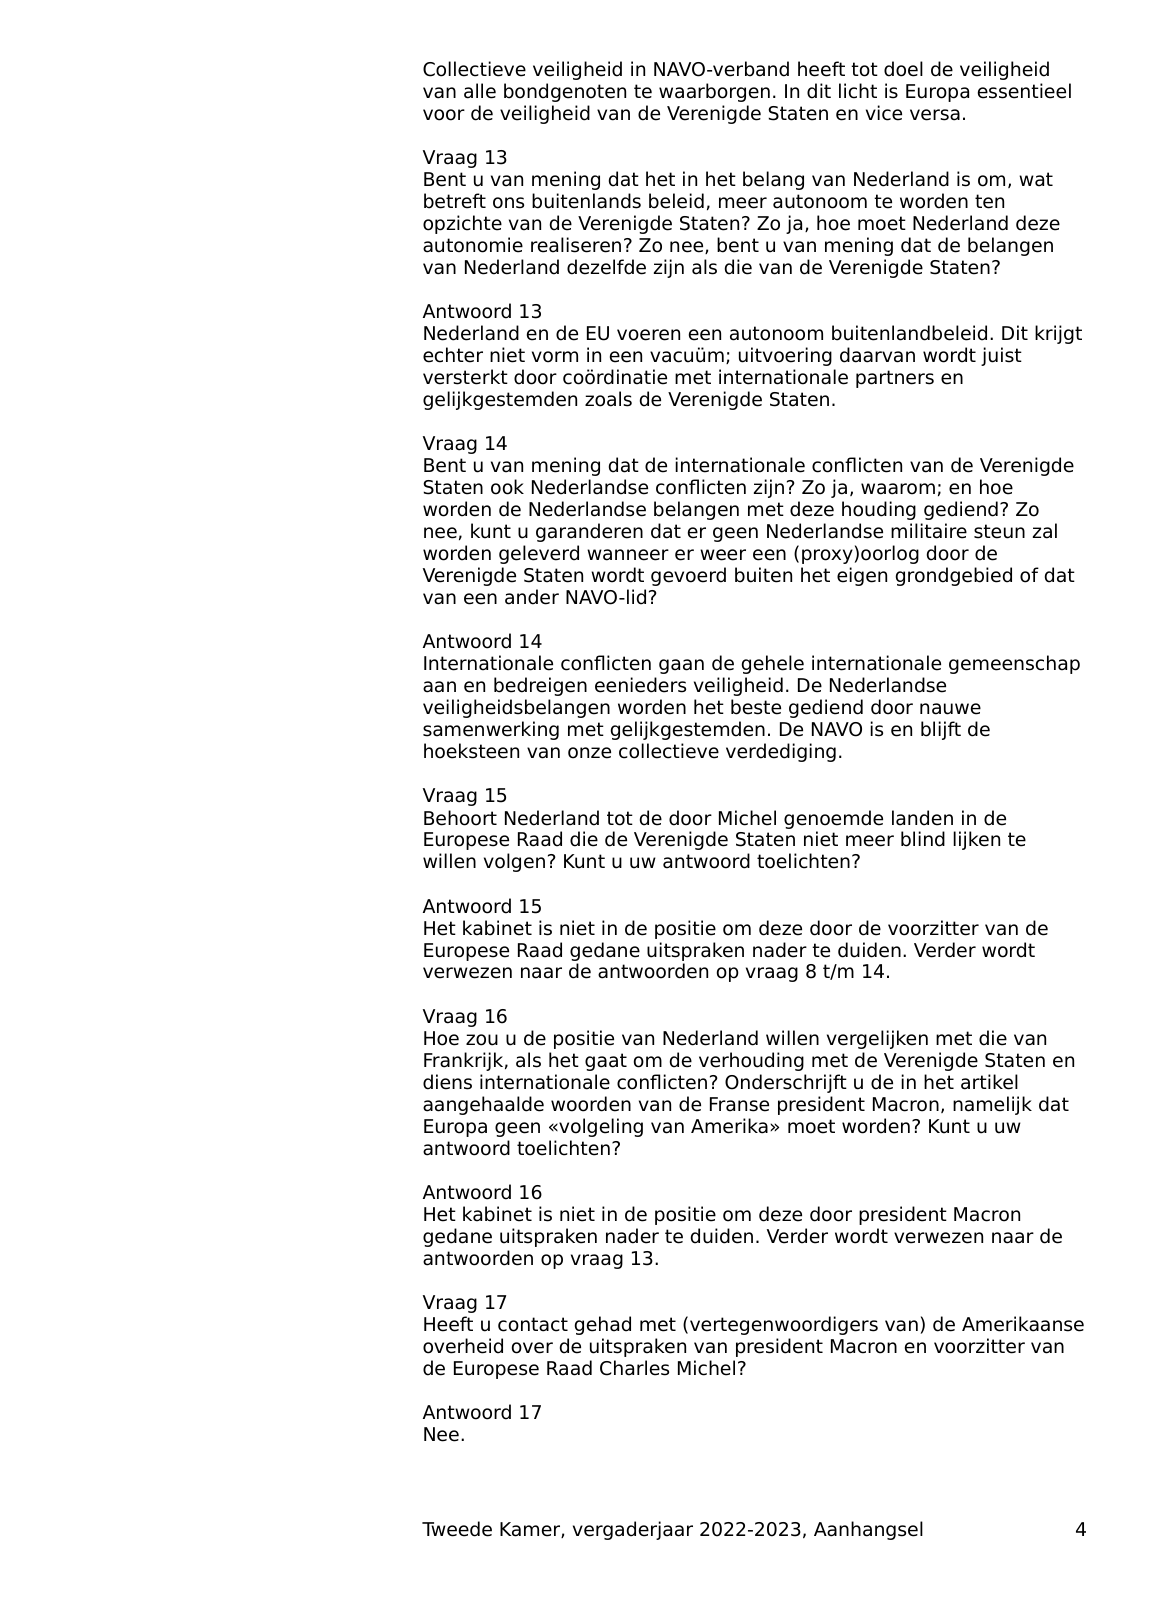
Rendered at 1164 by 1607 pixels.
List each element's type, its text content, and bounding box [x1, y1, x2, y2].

text Bent u van mening dat de internationale conflicten van de Verenigde Staten ook Nederlandse conflicten zijn? Zo ja, waarom; en hoe worden de Nederlandse belangen met deze houding gediend? Zo nee, kunt u garanderen dat er geen Nederlandse militaire steun zal worden geleverd wanneer er weer een (proxy)oorlog door de Verenigde Staten wordt gevoerd buiten het eigen grondgebied of dat van een ander NAVO-lid? [422, 455, 1087, 609]
text Internationale conflicten gaan de gehele internationale gemeenschap aan en bedreigen eenieders veiligheid. De Nederlandse veiligheidsbelangen worden het beste gediend door nauwe samenwerking met gelijkgestemden. De NAVO is en blijft de hoeksteen van onze collectieve verdediging. [422, 653, 1087, 763]
text Antwoord 17 [422, 1402, 1087, 1424]
text Antwoord 15 [422, 896, 1087, 917]
text Collectieve veiligheid in NAVO-verband heeft tot doel de veiligheid van alle bondgenoten te waarborgen. In dit licht is Europa essentieel voor de veiligheid van de Verenigde Staten en vice versa. [422, 59, 1087, 125]
text Vraag 16 [422, 1006, 1087, 1028]
text Vraag 15 [422, 785, 1087, 807]
text Nederland en de EU voeren een autonoom buitenlandbeleid. Dit krijgt echter niet vorm in een vacuüm; uitvoering daarvan wordt juist versterkt door coördinatie met internationale partners en gelijkgestemden zoals de Verenigde Staten. [422, 323, 1087, 411]
text Nee. [422, 1424, 1087, 1446]
text Hoe zou u de positie van Nederland willen vergelijken met die van Frankrijk, als het gaat om de verhouding met de Verenigde Staten en diens internationale conflicten? Onderschrijft u de in het artikel aangehaalde woorden van de Franse president Macron, namelijk dat Europa geen «volgeling van Amerika» moet worden? Kunt u uw antwoord toelichten? [422, 1028, 1087, 1159]
text Het kabinet is niet in de positie om deze door de voorzitter van de Europese Raad gedane uitspraken nader te duiden. Verder wordt verwezen naar de antwoorden op vraag 8 t/m 14. [422, 917, 1087, 983]
text Behoort Nederland tot de door Michel genoemde landen in de Europese Raad die de Verenigde Staten niet meer blind lijken te willen volgen? Kunt u uw antwoord toelichten? [422, 807, 1087, 873]
text Vraag 17 [422, 1292, 1087, 1314]
text Antwoord 16 [422, 1182, 1087, 1204]
text Antwoord 14 [422, 631, 1087, 653]
text Antwoord 13 [422, 301, 1087, 323]
text Vraag 13 [422, 147, 1087, 169]
text Bent u van mening dat het in het belang van Nederland is om, wat betreft ons buitenlands beleid, meer autonoom te worden ten opzichte van de Verenigde Staten? Zo ja, hoe moet Nederland deze autonomie realiseren? Zo nee, bent u van mening dat de belangen van Nederland dezelfde zijn als die van de Verenigde Staten? [422, 169, 1087, 279]
text Heeft u contact gehad met (vertegenwoordigers van) de Amerikaanse overheid over de uitspraken van president Macron en voorzitter van de Europese Raad Charles Michel? [422, 1314, 1087, 1380]
text Vraag 14 [422, 433, 1087, 455]
text Het kabinet is niet in de positie om deze door president Macron gedane uitspraken nader te duiden. Verder wordt verwezen naar de antwoorden op vraag 13. [422, 1204, 1087, 1269]
